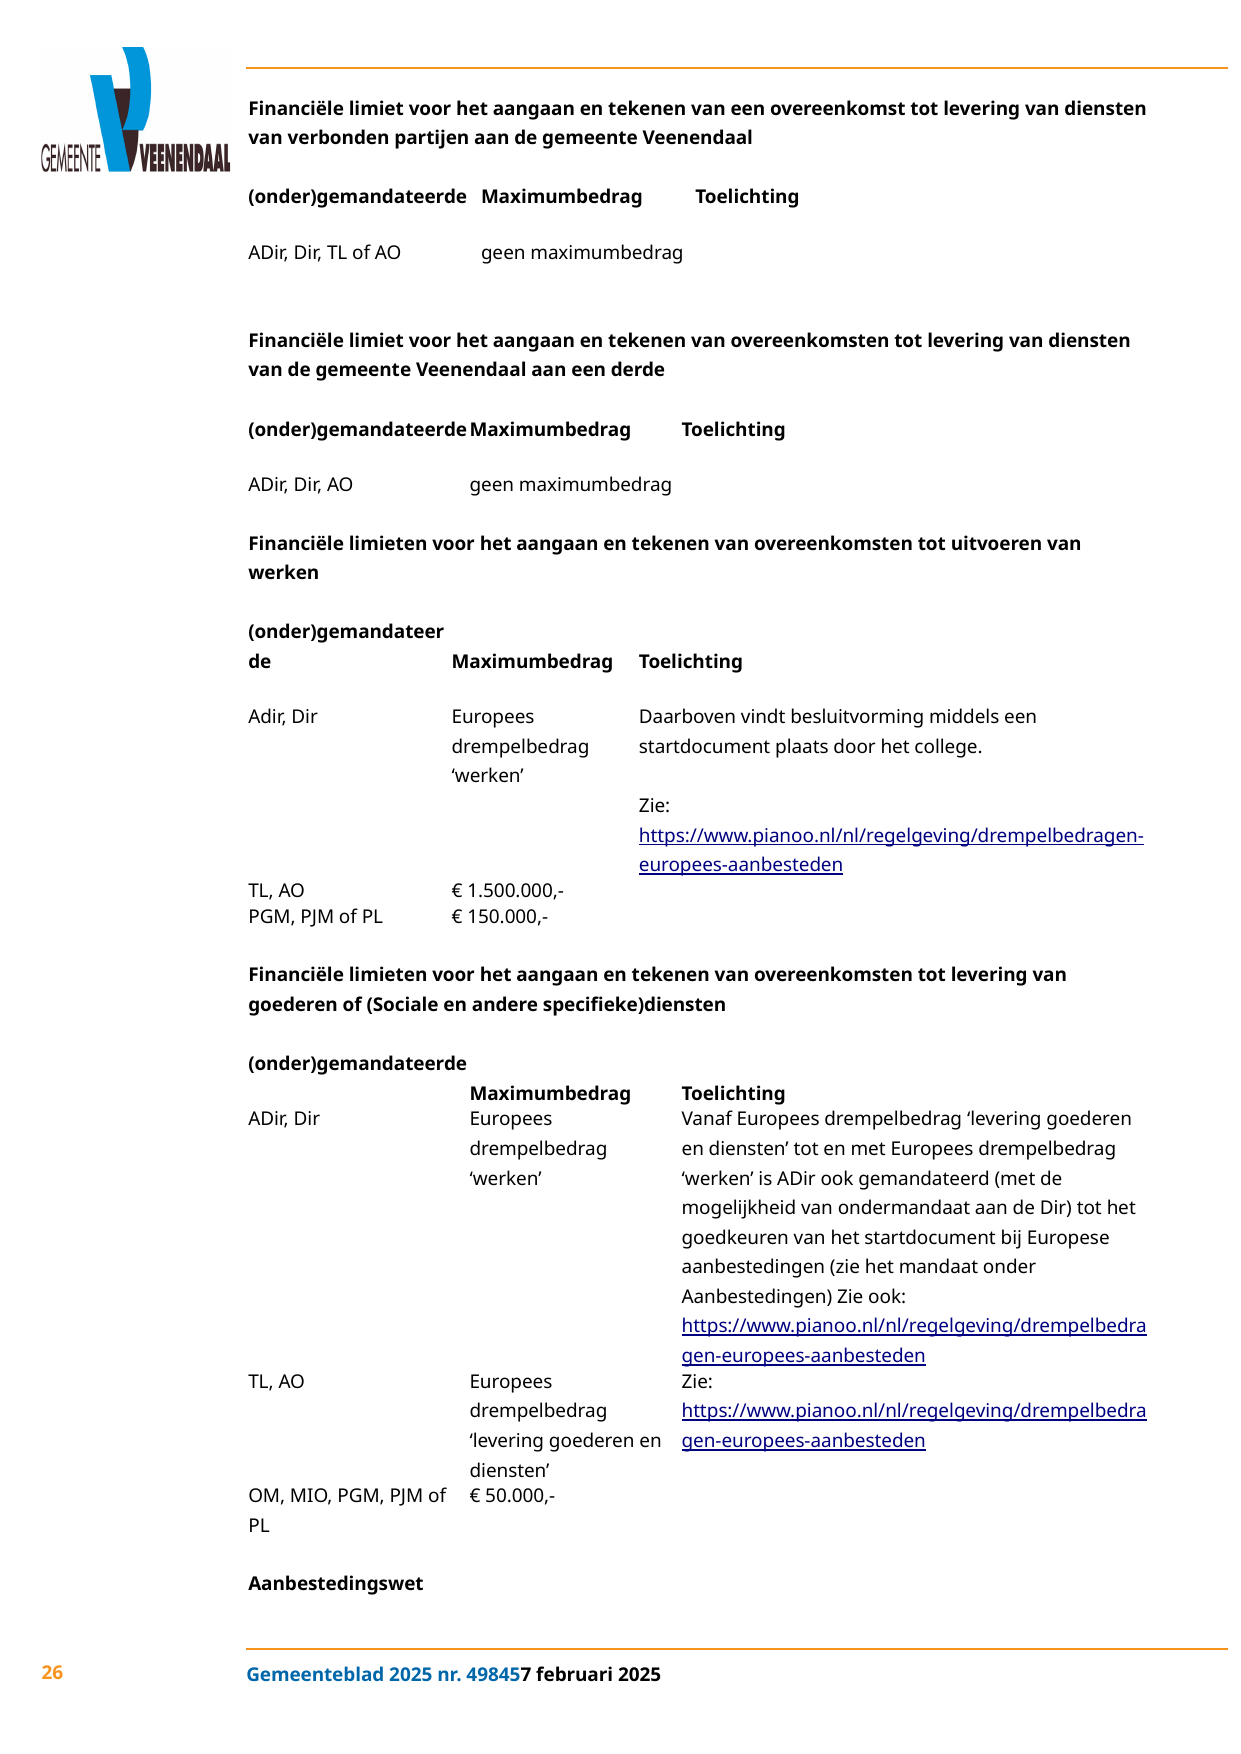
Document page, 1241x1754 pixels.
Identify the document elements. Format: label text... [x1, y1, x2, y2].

table_cell ADir, Dir, TL of AO [248, 239, 481, 265]
table_cell € 50.000,- [469, 1483, 681, 1538]
table_cell ADir, Dir, AO [248, 471, 469, 497]
table_cell Adir, Dir [248, 704, 451, 877]
table_cell [681, 471, 1152, 497]
table_header Maximumbedrag [481, 184, 695, 239]
table_header (onder)gemandateerde [248, 416, 469, 471]
table_cell Europees drempelbedrag ‘levering goederen en diensten’ [469, 1368, 681, 1482]
table_cell € 1.500.000,- [451, 877, 639, 903]
table_cell Vanaf Europees drempelbedrag ‘levering goederen en diensten’ tot en met Europees drempelbedrag ‘werken’ is ADir ook gemandateerd (met de mogelijkheid van ondermandaat aan de Dir) tot het goedkeuren van het startdocument bij Europese aanbestedingen (zie het mandaat onder Aanbestedingen) Zie ook: https://www.pianoo.nl/nl/regelgeving/drempelbedragen-europees-aanbesteden [681, 1106, 1152, 1368]
table_cell [681, 1483, 1152, 1538]
table_header Toelichting [639, 619, 1152, 703]
text Financiële limiet voor het aangaan en tekenen van overeenkomsten tot levering van diensten van de gemeente Veenendaal aan een derde [248, 327, 1152, 382]
table_header Maximumbedrag [469, 1050, 681, 1106]
picture [41, 47, 130, 172]
picture [123, 47, 231, 172]
table_header Toelichting [681, 1050, 1152, 1106]
table_cell Daarboven vindt besluitvorming middels een startdocument plaats door het college. Zie: https://www.pianoo.nl/nl/regelgeving/drempelbedragen-europees-aanbesteden [639, 704, 1152, 877]
text Aanbestedingswet [248, 1571, 1152, 1596]
table_cell [695, 239, 1152, 265]
table_cell Zie: https://www.pianoo.nl/nl/regelgeving/drempelbedragen-europees-aanbesteden [681, 1368, 1152, 1482]
table_cell PGM, PJM of PL [248, 903, 451, 929]
table_cell geen maximumbedrag [469, 471, 681, 497]
text Financiële limieten voor het aangaan en tekenen van overeenkomsten tot uitvoeren van werken [248, 530, 1152, 585]
table_header (onder)gemandateerde [248, 619, 451, 703]
table_cell [639, 877, 1152, 903]
text Financiële limieten voor het aangaan en tekenen van overeenkomsten tot levering van goederen of (Sociale en andere specifieke)diensten [248, 961, 1152, 1017]
table_header Toelichting [695, 184, 1152, 239]
table_cell geen maximumbedrag [481, 239, 695, 265]
table_cell OM, MIO, PGM, PJM of PL [248, 1483, 469, 1538]
table_header (onder)gemandateerde [248, 1050, 469, 1106]
table_header (onder)gemandateerde [248, 184, 481, 239]
table_header Toelichting [681, 416, 1152, 471]
table_cell € 150.000,- [451, 903, 639, 929]
table_cell Europees drempelbedrag ‘werken’ [451, 704, 639, 877]
table_header Maximumbedrag [451, 619, 639, 703]
table_header Maximumbedrag [469, 416, 681, 471]
table_cell TL, AO [248, 1368, 469, 1482]
table_cell Europees drempelbedrag ‘werken’ [469, 1106, 681, 1368]
table_cell ADir, Dir [248, 1106, 469, 1368]
table_cell [639, 903, 1152, 929]
text Financiële limiet voor het aangaan en tekenen van een overeenkomst tot levering van diensten van verbonden partijen aan de gemeente Veenendaal [248, 95, 1152, 150]
table_cell TL, AO [248, 877, 451, 903]
